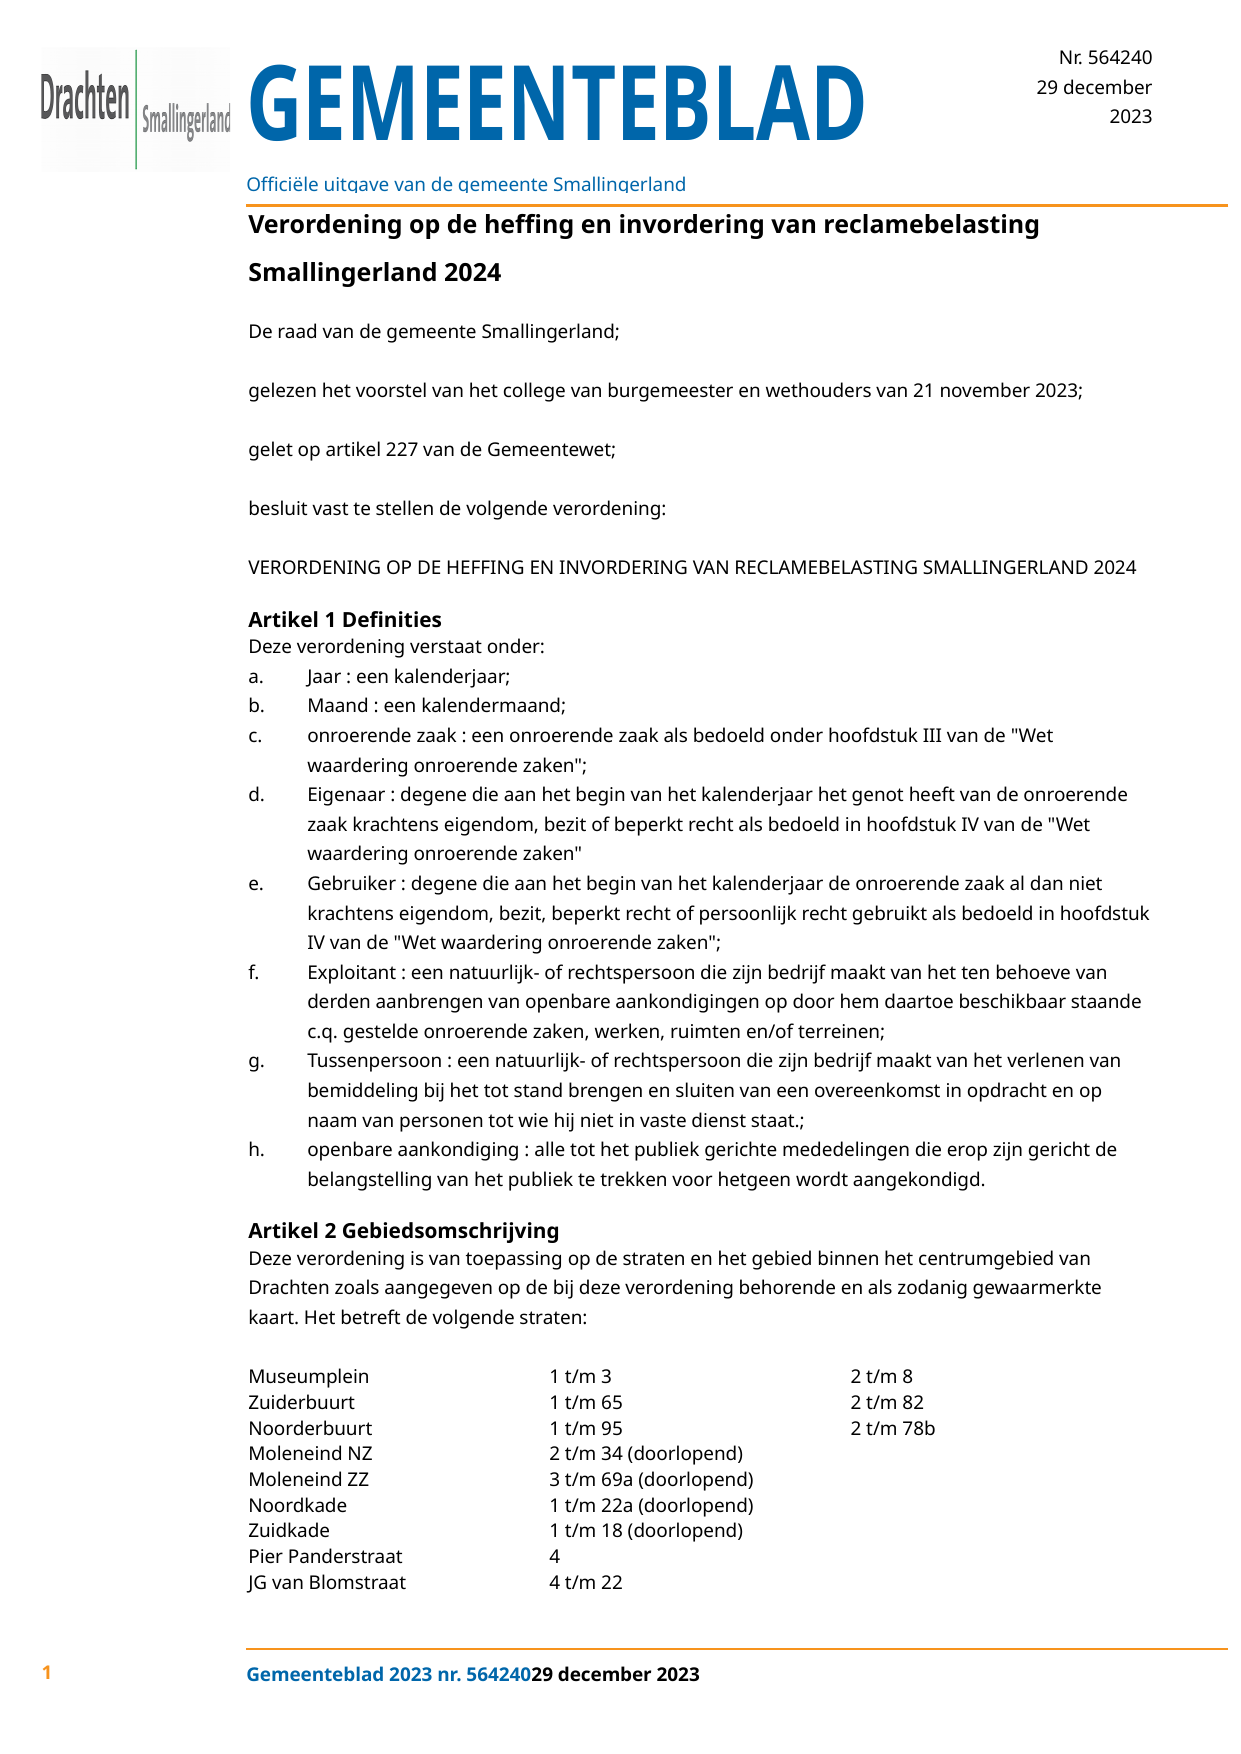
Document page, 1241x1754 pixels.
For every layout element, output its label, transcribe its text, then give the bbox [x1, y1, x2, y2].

text gelezen het voorstel van het college van burgemeester en wethouders van 21 november 2023; [248, 377, 1152, 403]
list Jaar : een kalenderjaar; [248, 663, 1152, 689]
table_cell 1 t/m 95 [549, 1415, 850, 1440]
table_cell [850, 1466, 1152, 1492]
table_cell 2 t/m 78b [850, 1415, 1152, 1440]
text Artikel 1 Definities [248, 605, 1152, 633]
table_cell 4 t/m 22 [549, 1569, 850, 1595]
table_cell Noordkade [248, 1492, 549, 1518]
table_cell Moleneind NZ [248, 1440, 549, 1466]
list Maand : een kalendermaand; [248, 693, 1152, 718]
table_cell Noorderbuurt [248, 1415, 549, 1440]
table_cell [850, 1440, 1152, 1466]
list Exploitant : een natuurlijk- of rechtspersoon die zijn bedrijf maakt van het ten behoeve van derden aanbrengen van openbare aankondigingen op door hem daartoe beschikbaar staande c.q. gestelde onroerende zaken, werken, ruimten en/of terreinen; [248, 959, 1152, 1044]
table_cell 1 t/m 22a (doorlopend) [549, 1492, 850, 1518]
table_cell [850, 1543, 1152, 1569]
table_cell Pier Panderstraat [248, 1543, 549, 1569]
text besluit vast te stellen de volgende verordening: [248, 495, 1152, 521]
list Tussenpersoon : een natuurlijk- of rechtspersoon die zijn bedrijf maakt van het verlenen van bemiddeling bij het tot stand brengen en sluiten van een overeenkomst in opdracht en op naam van personen tot wie hij niet in vaste dienst staat.; [248, 1048, 1152, 1132]
list Eigenaar : degene die aan het begin van het kalenderjaar het genot heeft van de onroerende zaak krachtens eigendom, bezit of beperkt recht als bedoeld in hoofdstuk IV van de "Wet waardering onroerende zaken" [248, 781, 1152, 866]
table_cell 3 t/m 69a (doorlopend) [549, 1466, 850, 1492]
table_cell 1 t/m 18 (doorlopend) [549, 1518, 850, 1543]
table_cell [850, 1492, 1152, 1518]
table_cell 1 t/m 65 [549, 1389, 850, 1415]
table_cell JG van Blomstraat [248, 1569, 549, 1595]
list Gebruiker : degene die aan het begin van het kalenderjaar de onroerende zaak al dan niet krachtens eigendom, bezit, beperkt recht of persoonlijk recht gebruikt als bedoeld in hoofdstuk IV van de "Wet waardering onroerende zaken"; [248, 870, 1152, 955]
text VERORDENING OP DE HEFFING EN INVORDERING VAN RECLAMEBELASTING SMALLINGERLAND 2024 [248, 554, 1152, 580]
text Deze verordening verstaat onder: [248, 633, 1152, 659]
text Artikel 2 Gebiedsomschrijving [248, 1216, 1152, 1245]
text De raad van de gemeente Smallingerland; [248, 318, 1152, 344]
text Verordening op de heffing en invordering van reclamebelasting Smallingerland 2024 [248, 207, 1152, 288]
table_cell 2 t/m 34 (doorlopend) [549, 1440, 850, 1466]
table_cell [850, 1518, 1152, 1543]
table_cell [850, 1569, 1152, 1595]
table_header Museumplein [248, 1363, 549, 1389]
table_cell Zuiderbuurt [248, 1389, 549, 1415]
picture [41, 47, 231, 172]
table_header 2 t/m 8 [850, 1363, 1152, 1389]
table_cell Zuidkade [248, 1518, 549, 1543]
text gelet op artikel 227 van de Gemeentewet; [248, 436, 1152, 462]
list onroerende zaak : een onroerende zaak als bedoeld onder hoofdstuk III van de "Wet waardering onroerende zaken"; [248, 722, 1152, 777]
table_cell 4 [549, 1543, 850, 1569]
list openbare aankondiging : alle tot het publiek gerichte mededelingen die erop zijn gericht de belangstelling van het publiek te trekken voor hetgeen wordt aangekondigd. [248, 1136, 1152, 1192]
table_header 1 t/m 3 [549, 1363, 850, 1389]
text Deze verordening is van toepassing op de straten en het gebied binnen het centrumgebied van Drachten zoals aangegeven op de bij deze verordening behorende en als zodanig gewaarmerkte kaart. Het betreft de volgende straten: [248, 1245, 1152, 1330]
table_cell Moleneind ZZ [248, 1466, 549, 1492]
table_cell 2 t/m 82 [850, 1389, 1152, 1415]
